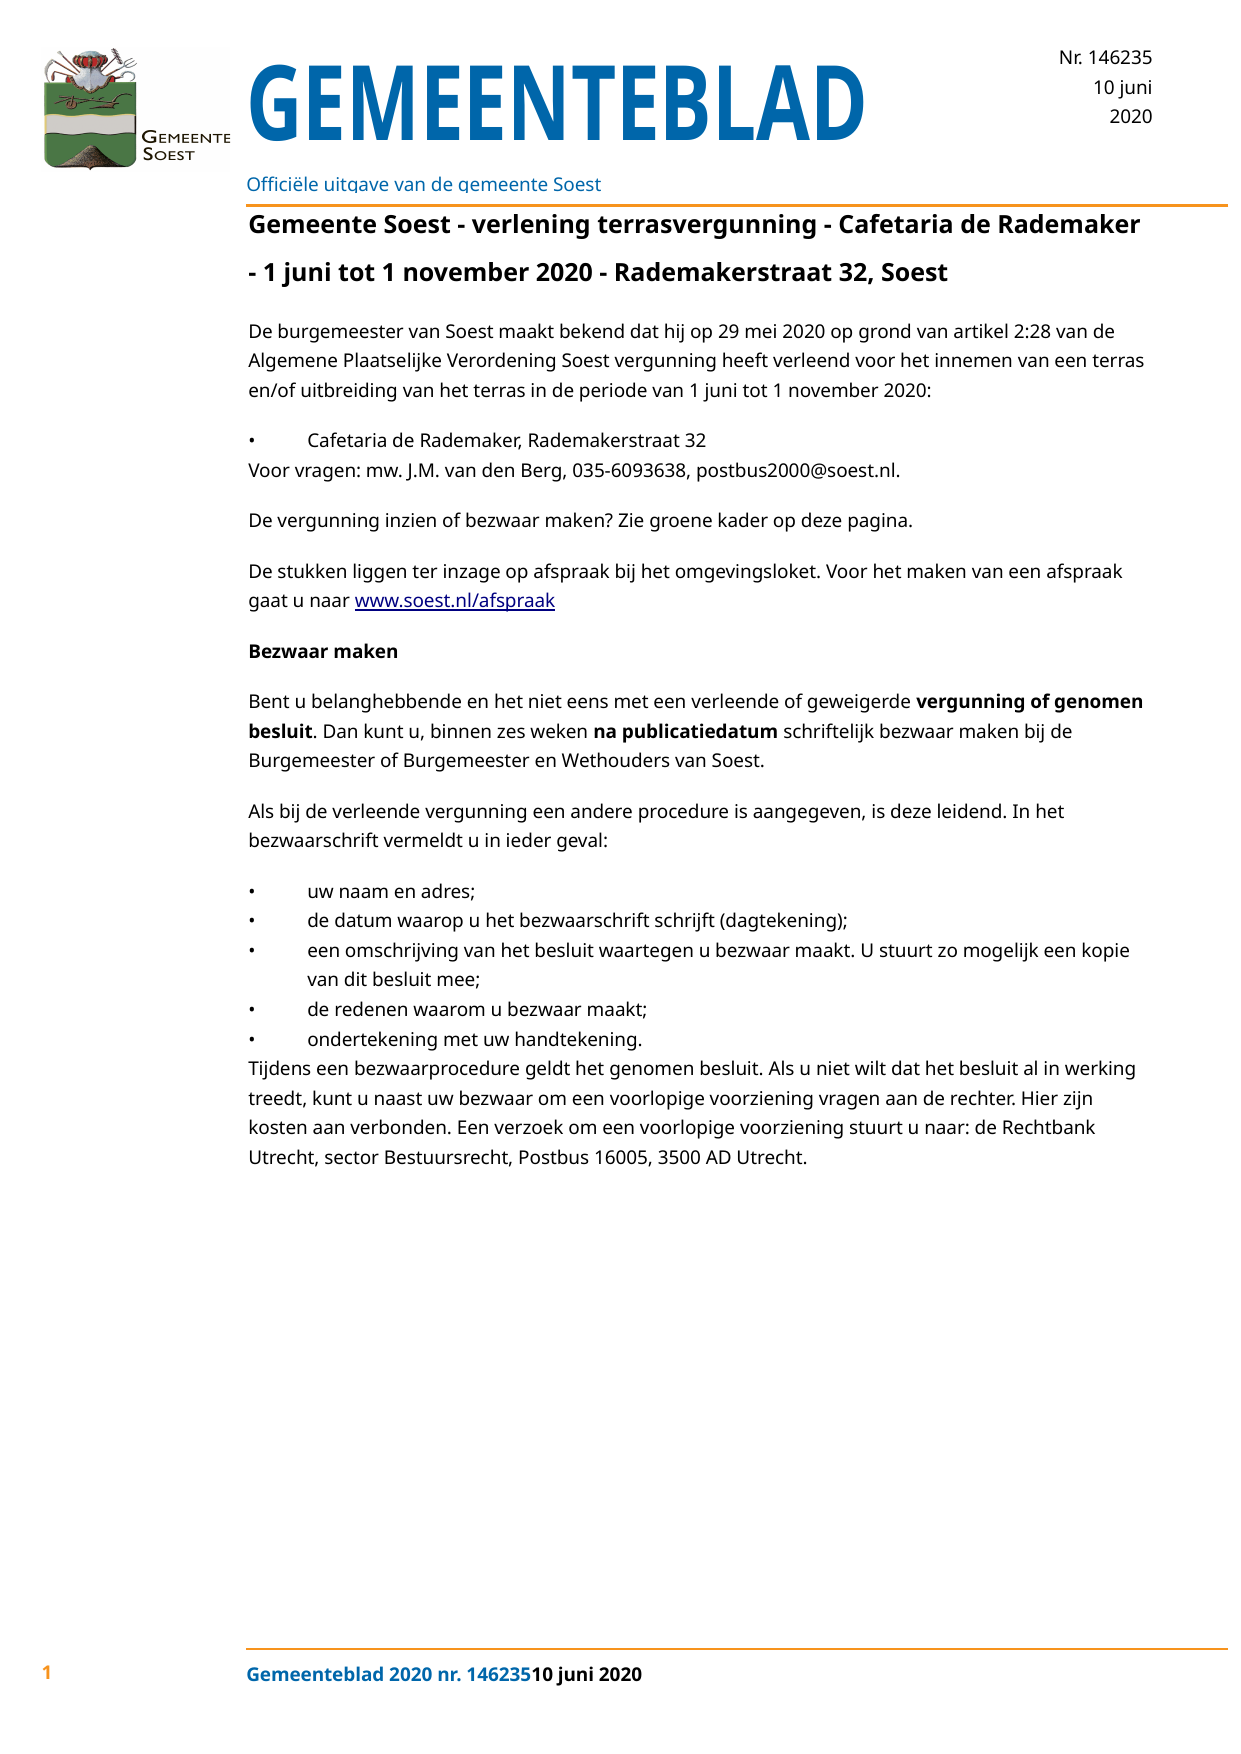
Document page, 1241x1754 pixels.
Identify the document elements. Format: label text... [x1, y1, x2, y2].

text Tijdens een bezwaarprocedure geldt het genomen besluit. Als u niet wilt dat het besluit al in werking treedt, kunt u naast uw bezwaar om een voorlopige voorziening vragen aan de rechter. Hier zijn kosten aan verbonden. Een verzoek om een voorlopige voorziening stuurt u naar: de Rechtbank Utrecht, sector Bestuursrecht, Postbus 16005, 3500 AD Utrecht. [248, 1055, 1152, 1170]
text Als bij de verleende vergunning een andere procedure is aangegeven, is deze leidend. In het bezwaarschrift vermeldt u in ieder geval: [248, 798, 1152, 853]
text Voor vragen: mw. J.M. van den Berg, 035-6093638, postbus2000@soest.nl. [248, 457, 1152, 483]
list de redenen waarom u bezwaar maakt; [248, 996, 1152, 1022]
text Bezwaar maken [248, 638, 1152, 664]
list uw naam en adres; [248, 878, 1152, 904]
text Bent u belanghebbende en het niet eens met een verleende of geweigerde vergunning of genomen besluit. Dan kunt u, binnen zes weken na publicatiedatum schriftelijk bezwaar maken bij de Burgemeester of Burgemeester en Wethouders van Soest. [248, 688, 1152, 773]
list een omschrijving van het besluit waartegen u bezwaar maakt. U stuurt zo mogelijk een kopie van dit besluit mee; [248, 937, 1152, 992]
picture [41, 47, 231, 172]
text De stukken liggen ter inzage op afspraak bij het omgevingsloket. Voor het maken van een afspraak gaat u naar www.soest.nl/afspraak [248, 558, 1152, 613]
list ondertekening met uw handtekening. [248, 1026, 1152, 1052]
text De vergunning inzien of bezwaar maken? Zie groene kader op deze pagina. [248, 507, 1152, 533]
text De burgemeester van Soest maakt bekend dat hij op 29 mei 2020 op grond van artikel 2:28 van de Algemene Plaatselijke Verordening Soest vergunning heeft verleend voor het innemen van een terras en/of uitbreiding van het terras in de periode van 1 juni tot 1 november 2020: [248, 318, 1152, 403]
list Cafetaria de Rademaker, Rademakerstraat 32 [248, 427, 1152, 453]
list de datum waarop u het bezwaarschrift schrijft (dagtekening); [248, 907, 1152, 933]
text Gemeente Soest - verlening terrasvergunning - Cafetaria de Rademaker - 1 juni tot 1 november 2020 - Rademakerstraat 32, Soest [248, 207, 1152, 288]
